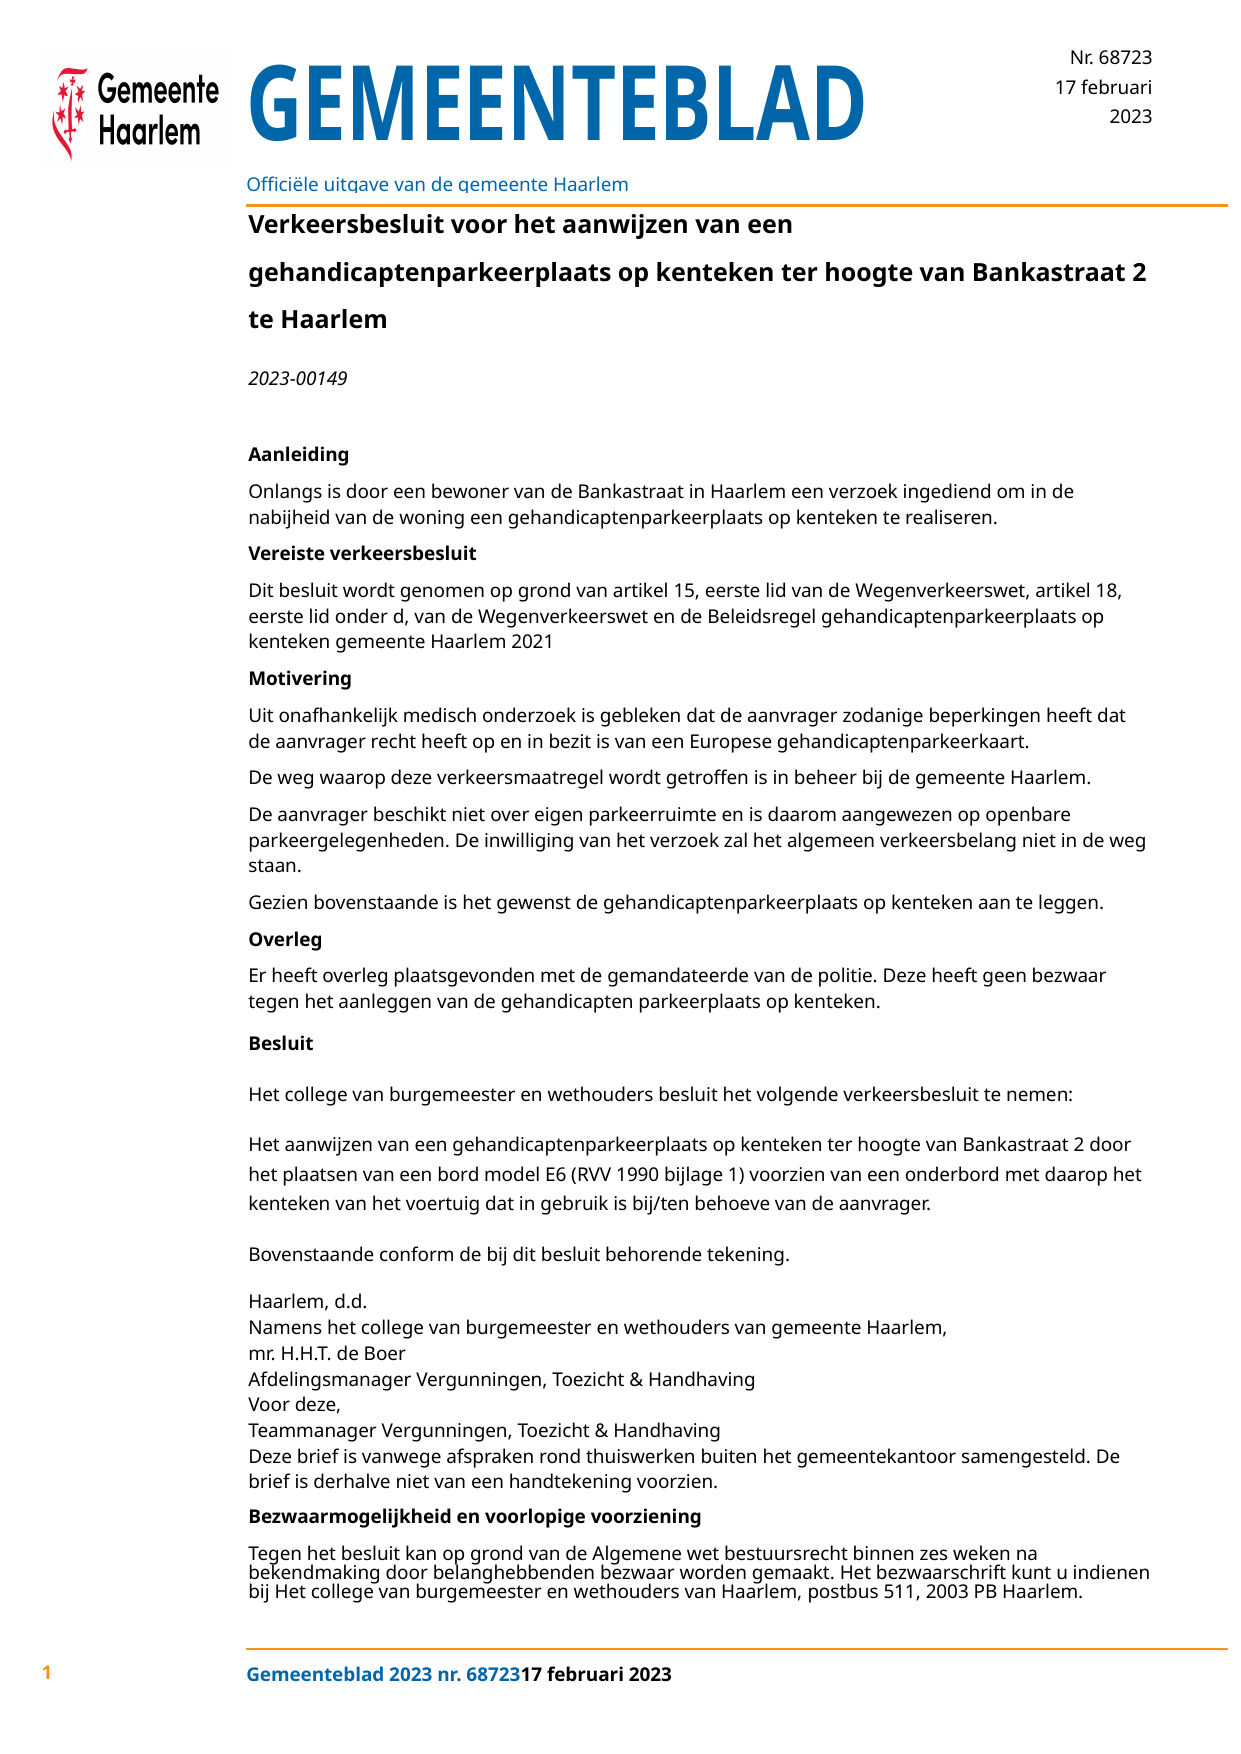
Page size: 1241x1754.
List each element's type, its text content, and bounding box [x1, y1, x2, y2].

text De weg waarop deze verkeersmaatregel wordt getroffen is in beheer bij de gemeente Haarlem. [248, 764, 1152, 790]
text Besluit [248, 1030, 1152, 1056]
text Afdelingsmanager Vergunningen, Toezicht & Handhaving [248, 1366, 1152, 1391]
text Teammanager Vergunningen, Toezicht & Handhaving [248, 1417, 1152, 1443]
picture [41, 47, 231, 172]
text Onlangs is door een bewoner van de Bankastraat in Haarlem een verzoek ingediend om in de nabijheid van de woning een gehandicaptenparkeerplaats op kenteken te realiseren. [248, 478, 1152, 530]
text Tegen het besluit kan op grond van de Algemene wet bestuursrecht binnen zes weken na bekendmaking door belanghebbenden bezwaar worden gemaakt. Het bezwaarschrift kunt u indienen bij Het college van burgemeester en wethouders van Haarlem, postbus 511, 2003 PB Haarlem. [248, 1545, 1152, 1603]
text Verkeersbesluit voor het aanwijzen van een gehandicaptenparkeerplaats op kenteken ter hoogte van Bankastraat 2 te Haarlem [248, 207, 1152, 336]
text Voor deze, [248, 1391, 1152, 1417]
text Gezien bovenstaande is het gewenst de gehandicaptenparkeerplaats op kenteken aan te leggen. [248, 889, 1152, 915]
text Haarlem, d.d. [248, 1288, 1152, 1314]
text Aanleiding [248, 442, 1152, 467]
text Dit besluit wordt genomen op grond van artikel 15, eerste lid van de Wegenverkeerswet, artikel 18, eerste lid onder d, van de Wegenverkeerswet en de Beleidsregel gehandicaptenparkeerplaats op kenteken gemeente Haarlem 2021 [248, 577, 1152, 654]
text Het college van burgemeester en wethouders besluit het volgende verkeersbesluit te nemen: [248, 1081, 1152, 1106]
text 2023-00149 [248, 366, 1152, 391]
text Overleg [248, 926, 1152, 952]
text Bezwaarmogelijkheid en voorlopige voorziening [248, 1508, 1152, 1527]
text Namens het college van burgemeester en wethouders van gemeente Haarlem, [248, 1314, 1152, 1340]
text Deze brief is vanwege afspraken rond thuiswerken buiten het gemeentekantoor samengesteld. De brief is derhalve niet van een handtekening voorzien. [248, 1443, 1152, 1494]
text mr. H.H.T. de Boer [248, 1340, 1152, 1366]
text Motivering [248, 665, 1152, 691]
text De aanvrager beschikt niet over eigen parkeerruimte en is daarom aangewezen op openbare parkeergelegenheden. De inwilliging van het verzoek zal het algemeen verkeersbelang niet in de weg staan. [248, 801, 1152, 878]
text Bovenstaande conform de bij dit besluit behorende tekening. [248, 1241, 1152, 1266]
text Uit onafhankelijk medisch onderzoek is gebleken dat de aanvrager zodanige beperkingen heeft dat de aanvrager recht heeft op en in bezit is van een Europese gehandicaptenparkeerkaart. [248, 702, 1152, 753]
text Het aanwijzen van een gehandicaptenparkeerplaats op kenteken ter hoogte van Bankastraat 2 door het plaatsen van een bord model E6 (RVV 1990 bijlage 1) voorzien van een onderbord met daarop het kenteken van het voertuig dat in gebruik is bij/ten behoeve van de aanvrager. [248, 1131, 1152, 1216]
text Er heeft overleg plaatsgevonden met de gemandateerde van de politie. Deze heeft geen bezwaar tegen het aanleggen van de gehandicapten parkeerplaats op kenteken. [248, 963, 1152, 1014]
text Vereiste verkeersbesluit [248, 541, 1152, 566]
